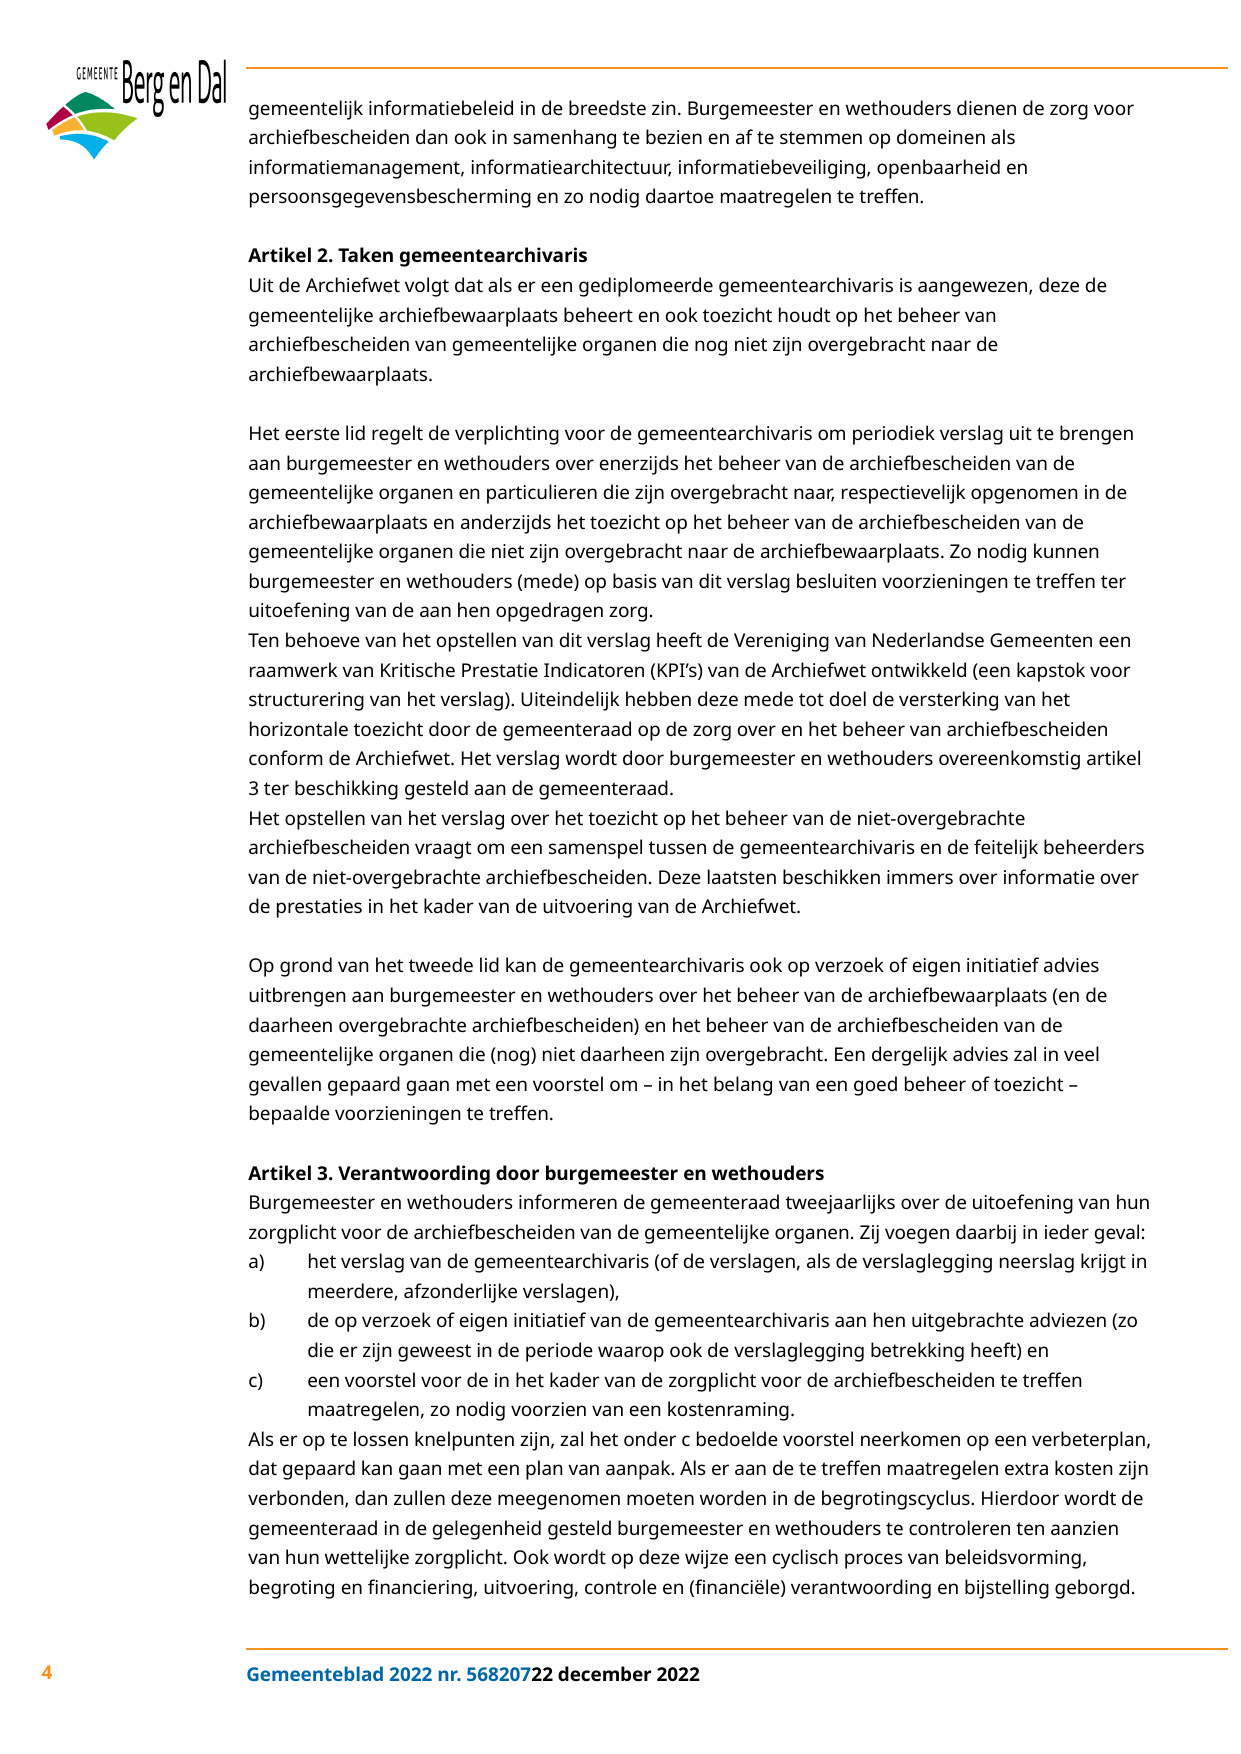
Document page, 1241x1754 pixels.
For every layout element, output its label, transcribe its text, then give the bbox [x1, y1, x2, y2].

text Ten behoeve van het opstellen van dit verslag heeft de Vereniging van Nederlandse Gemeenten een raamwerk van Kritische Prestatie Indicatoren (KPI’s) van de Archiefwet ontwikkeld (een kapstok voor structurering van het verslag). Uiteindelijk hebben deze mede tot doel de versterking van het horizontale toezicht door de gemeenteraad op de zorg over en het beheer van archiefbescheiden conform de Archiefwet. Het verslag wordt door burgemeester en wethouders overeenkomstig artikel 3 ter beschikking gesteld aan de gemeenteraad. [248, 627, 1152, 801]
picture [41, 47, 231, 172]
list een voorstel voor de in het kader van de zorgplicht voor de archiefbescheiden te treffen maatregelen, zo nodig voorzien van een kostenraming. [248, 1367, 1152, 1422]
text Burgemeester en wethouders informeren de gemeenteraad tweejaarlijks over de uitoefening van hun zorgplicht voor de archiefbescheiden van de gemeentelijke organen. Zij voegen daarbij in ieder geval: [248, 1189, 1152, 1245]
text Artikel 2. Taken gemeentearchivaris [248, 243, 1152, 268]
text Artikel 3. Verantwoording door burgemeester en wethouders [248, 1160, 1152, 1186]
text Uit de Archiefwet volgt dat als er een gediplomeerde gemeentearchivaris is aangewezen, deze de gemeentelijke archiefbewaarplaats beheert en ook toezicht houdt op het beheer van archiefbescheiden van gemeentelijke organen die nog niet zijn overgebracht naar de archiefbewaarplaats. [248, 272, 1152, 387]
text Op grond van het tweede lid kan de gemeentearchivaris ook op verzoek of eigen initiatief advies uitbrengen aan burgemeester en wethouders over het beheer van de archiefbewaarplaats (en de daarheen overgebrachte archiefbescheiden) en het beheer van de archiefbescheiden van de gemeentelijke organen die (nog) niet daarheen zijn overgebracht. Een dergelijk advies zal in veel gevallen gepaard gaan met een voorstel om – in het belang van een goed beheer of toezicht – bepaalde voorzieningen te treffen. [248, 953, 1152, 1126]
text Als er op te lossen knelpunten zijn, zal het onder c bedoelde voorstel neerkomen op een verbeterplan, dat gepaard kan gaan met een plan van aanpak. Als er aan de te treffen maatregelen extra kosten zijn verbonden, dan zullen deze meegenomen moeten worden in de begrotingscyclus. Hierdoor wordt de gemeenteraad in de gelegenheid gesteld burgemeester en wethouders te controleren ten aanzien van hun wettelijke zorgplicht. Ook wordt op deze wijze een cyclisch proces van beleidsvorming, begroting en financiering, uitvoering, controle en (financiële) verantwoording en bijstelling geborgd. [248, 1426, 1152, 1600]
text gemeentelijk informatiebeleid in de breedste zin. Burgemeester en wethouders dienen de zorg voor archiefbescheiden dan ook in samenhang te bezien en af te stemmen op domeinen als informatiemanagement, informatiearchitectuur, informatiebeveiliging, openbaarheid en persoonsgegevensbescherming en zo nodig daartoe maatregelen te treffen. [248, 95, 1152, 209]
list het verslag van de gemeentearchivaris (of de verslagen, als de verslaglegging neerslag krijgt in meerdere, afzonderlijke verslagen), [248, 1248, 1152, 1304]
text Het eerste lid regelt de verplichting voor de gemeentearchivaris om periodiek verslag uit te brengen aan burgemeester en wethouders over enerzijds het beheer van de archiefbescheiden van de gemeentelijke organen en particulieren die zijn overgebracht naar, respectievelijk opgenomen in de archiefbewaarplaats en anderzijds het toezicht op het beheer van de archiefbescheiden van de gemeentelijke organen die niet zijn overgebracht naar de archiefbewaarplaats. Zo nodig kunnen burgemeester en wethouders (mede) op basis van dit verslag besluiten voorzieningen te treffen ter uitoefening van de aan hen opgedragen zorg. [248, 420, 1152, 623]
text Het opstellen van het verslag over het toezicht op het beheer van de niet-overgebrachte archiefbescheiden vraagt om een samenspel tussen de gemeentearchivaris en de feitelijk beheerders van de niet-overgebrachte archiefbescheiden. Deze laatsten beschikken immers over informatie over de prestaties in het kader van de uitvoering van de Archiefwet. [248, 805, 1152, 919]
list de op verzoek of eigen initiatief van de gemeentearchivaris aan hen uitgebrachte adviezen (zo die er zijn geweest in de periode waarop ook de verslaglegging betrekking heeft) en [248, 1308, 1152, 1363]
